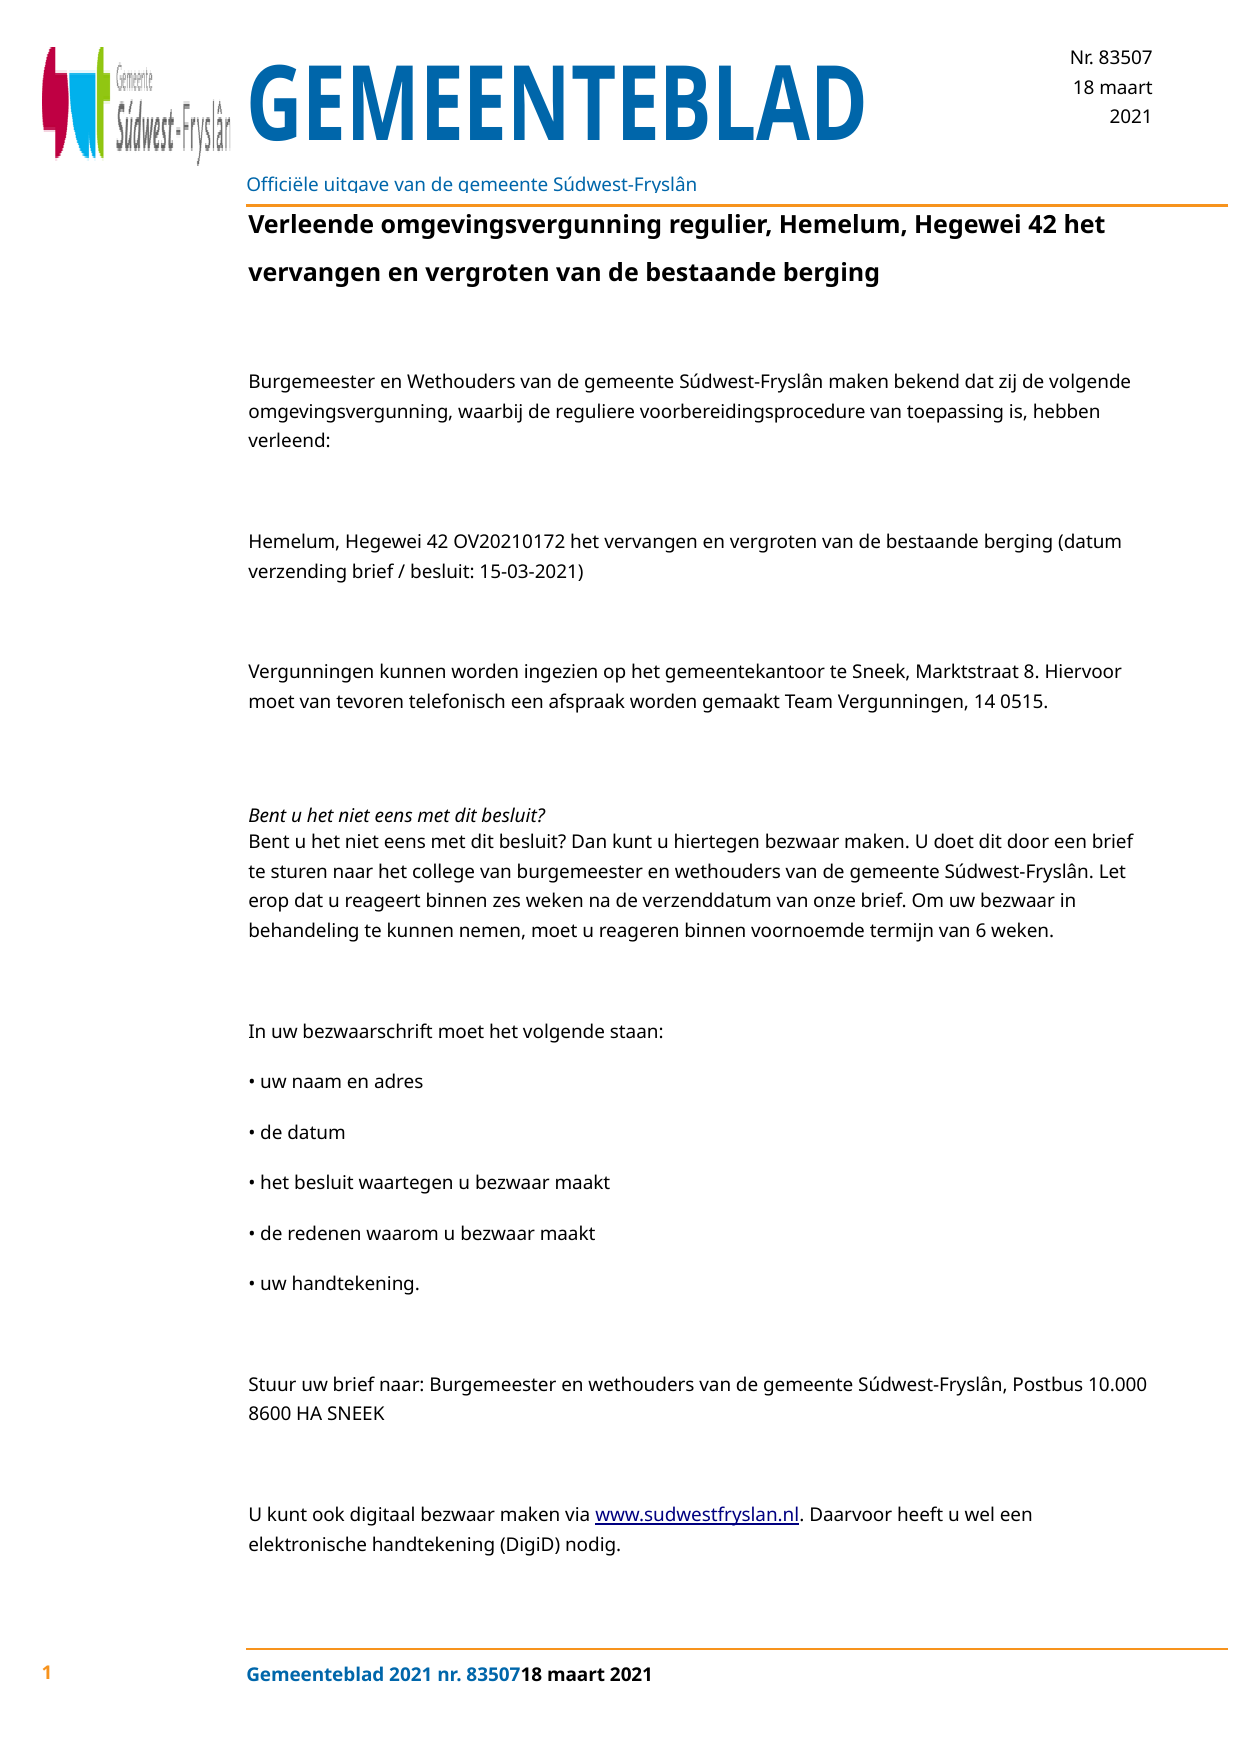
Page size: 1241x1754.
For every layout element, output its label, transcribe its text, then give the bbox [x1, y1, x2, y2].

text U kunt ook digitaal bezwaar maken via www.sudwestfryslan.nl. Daarvoor heeft u wel een elektronische handtekening (DigiD) nodig. [248, 1501, 1152, 1557]
text In uw bezwaarschrift moet het volgende staan: [248, 1018, 1152, 1044]
text Burgemeester en Wethouders van de gemeente Súdwest-Fryslân maken bekend dat zij de volgende omgevingsvergunning, waarbij de reguliere voorbereidingsprocedure van toepassing is, hebben verleend: [248, 368, 1152, 453]
text • de redenen waarom u bezwaar maakt [248, 1220, 1152, 1245]
text • het besluit waartegen u bezwaar maakt [248, 1169, 1152, 1195]
text Bent u het niet eens met dit besluit? [248, 803, 1152, 828]
text Verleende omgevingsvergunning regulier, Hemelum, Hegewei 42 het vervangen en vergroten van de bestaande berging [248, 207, 1152, 288]
text Hemelum, Hegewei 42 OV20210172 het vervangen en vergroten van de bestaande berging (datum verzending brief / besluit: 15-03-2021) [248, 528, 1152, 584]
text Vergunningen kunnen worden ingezien op het gemeentekantoor te Sneek, Marktstraat 8. Hiervoor moet van tevoren telefonisch een afspraak worden gemaakt Team Vergunningen, 14 0515. [248, 659, 1152, 714]
text Bent u het niet eens met dit besluit? Dan kunt u hiertegen bezwaar maken. U doet dit door een brief te sturen naar het college van burgemeester en wethouders van de gemeente Súdwest-Fryslân. Let erop dat u reageert binnen zes weken na de verzenddatum van onze brief. Om uw bezwaar in behandeling te kunnen nemen, moet u reageren binnen voornoemde termijn van 6 weken. [248, 828, 1152, 943]
picture [41, 47, 231, 172]
text • de datum [248, 1119, 1152, 1144]
text Stuur uw brief naar: Burgemeester en wethouders van de gemeente Súdwest-Fryslân, Postbus 10.000 8600 HA SNEEK [248, 1371, 1152, 1426]
text • uw naam en adres [248, 1068, 1152, 1094]
text • uw handtekening. [248, 1270, 1152, 1296]
